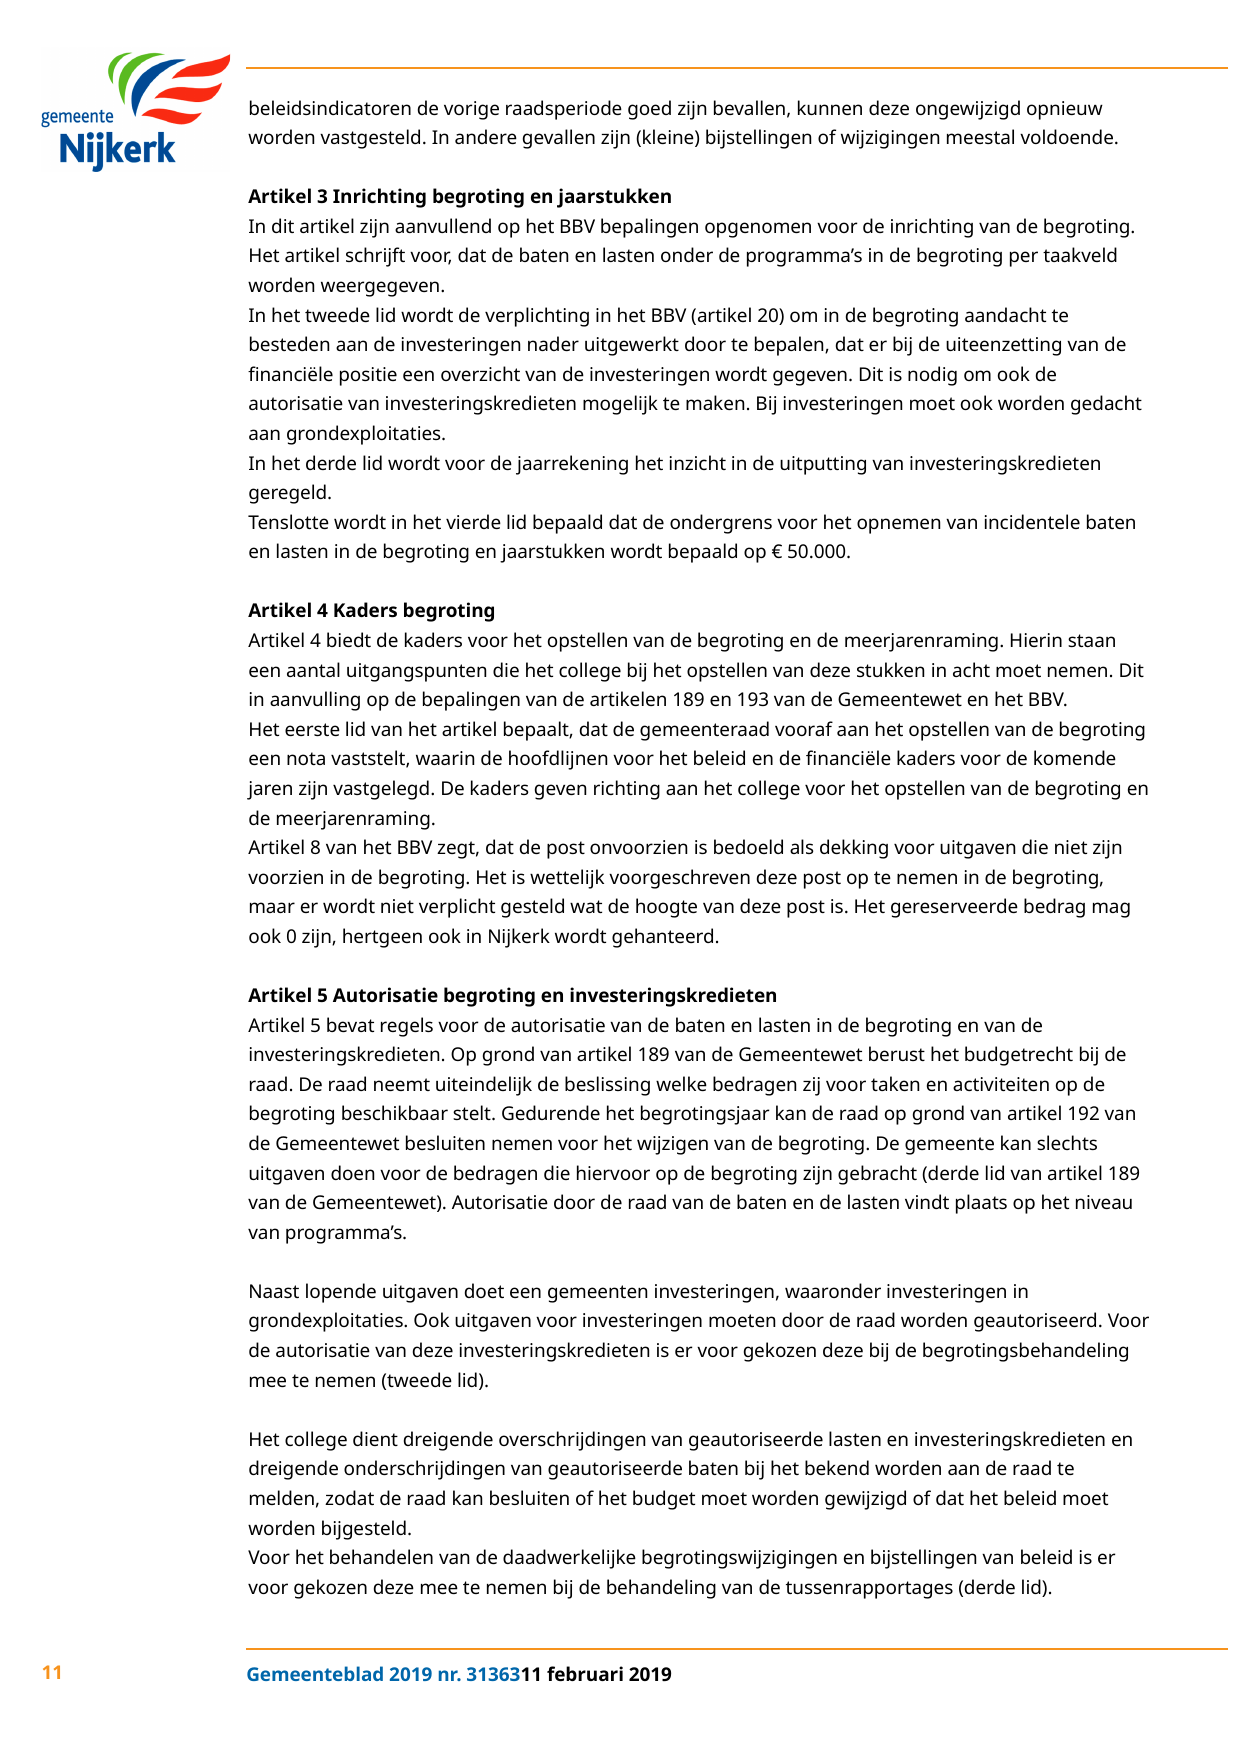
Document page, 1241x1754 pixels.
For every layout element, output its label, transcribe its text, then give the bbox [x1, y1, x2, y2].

text Artikel 4 biedt de kaders voor het opstellen van de begroting en de meerjarenraming. Hierin staan een aantal uitgangspunten die het college bij het opstellen van deze stukken in acht moet nemen. Dit in aanvulling op de bepalingen van de artikelen 189 en 193 van de Gemeentewet en het BBV. [248, 627, 1152, 712]
text In het derde lid wordt voor de jaarrekening het inzicht in de uitputting van investeringskredieten geregeld. [248, 450, 1152, 505]
text Naast lopende uitgaven doet een gemeenten investeringen, waaronder investeringen in grondexploitaties. Ook uitgaven voor investeringen moeten door de raad worden geautoriseerd. Voor de autorisatie van deze investeringskredieten is er voor gekozen deze bij de begrotingsbehandeling mee te nemen (tweede lid). [248, 1278, 1152, 1393]
text beleidsindicatoren de vorige raadsperiode goed zijn bevallen, kunnen deze ongewijzigd opnieuw worden vastgesteld. In andere gevallen zijn (kleine) bijstellingen of wijzigingen meestal voldoende. [248, 95, 1152, 150]
text Artikel 5 bevat regels voor de autorisatie van de baten en lasten in de begroting en van de investeringskredieten. Op grond van artikel 189 van de Gemeentewet berust het budgetrecht bij de raad. De raad neemt uiteindelijk de beslissing welke bedragen zij voor taken en activiteiten op de begroting beschikbaar stelt. Gedurende het begrotingsjaar kan de raad op grond van artikel 192 van de Gemeentewet besluiten nemen voor het wijzigen van de begroting. De gemeente kan slechts uitgaven doen voor de bedragen die hiervoor op de begroting zijn gebracht (derde lid van artikel 189 van de Gemeentewet). Autorisatie door de raad van de baten en de lasten vindt plaats op het niveau van programma’s. [248, 1012, 1152, 1245]
text Tenslotte wordt in het vierde lid bepaald dat de ondergrens voor het opnemen van incidentele baten en lasten in de begroting en jaarstukken wordt bepaald op € 50.000. [248, 509, 1152, 564]
text Voor het behandelen van de daadwerkelijke begrotingswijzigingen en bijstellingen van beleid is er voor gekozen deze mee te nemen bij de behandeling van de tussenrapportages (derde lid). [248, 1544, 1152, 1600]
text Artikel 5 Autorisatie begroting en investeringskredieten [248, 982, 1152, 1008]
text Het eerste lid van het artikel bepaalt, dat de gemeenteraad vooraf aan het opstellen van de begroting een nota vaststelt, waarin de hoofdlijnen voor het beleid en de financiële kaders voor de komende jaren zijn vastgelegd. De kaders geven richting aan het college voor het opstellen van de begroting en de meerjarenraming. [248, 716, 1152, 831]
text Artikel 3 Inrichting begroting en jaarstukken [248, 183, 1152, 209]
text Het college dient dreigende overschrijdingen van geautoriseerde lasten en investeringskredieten en dreigende onderschrijdingen van geautoriseerde baten bij het bekend worden aan de raad te melden, zodat de raad kan besluiten of het budget moet worden gewijzigd of dat het beleid moet worden bijgesteld. [248, 1426, 1152, 1541]
text In het tweede lid wordt de verplichting in het BBV (artikel 20) om in de begroting aandacht te besteden aan de investeringen nader uitgewerkt door te bepalen, dat er bij de uiteenzetting van de financiële positie een overzicht van de investeringen wordt gegeven. Dit is nodig om ook de autorisatie van investeringskredieten mogelijk te maken. Bij investeringen moet ook worden gedacht aan grondexploitaties. [248, 302, 1152, 446]
text Artikel 8 van het BBV zegt, dat de post onvoorzien is bedoeld als dekking voor uitgaven die niet zijn voorzien in de begroting. Het is wettelijk voorgeschreven deze post op te nemen in de begroting, maar er wordt niet verplicht gesteld wat de hoogte van deze post is. Het gereserveerde bedrag mag ook 0 zijn, hertgeen ook in Nijkerk wordt gehanteerd. [248, 834, 1152, 949]
text In dit artikel zijn aanvullend op het BBV bepalingen opgenomen voor de inrichting van de begroting. Het artikel schrijft voor, dat de baten en lasten onder de programma’s in de begroting per taakveld worden weergegeven. [248, 213, 1152, 298]
text Artikel 4 Kaders begroting [248, 598, 1152, 623]
picture [41, 47, 231, 172]
